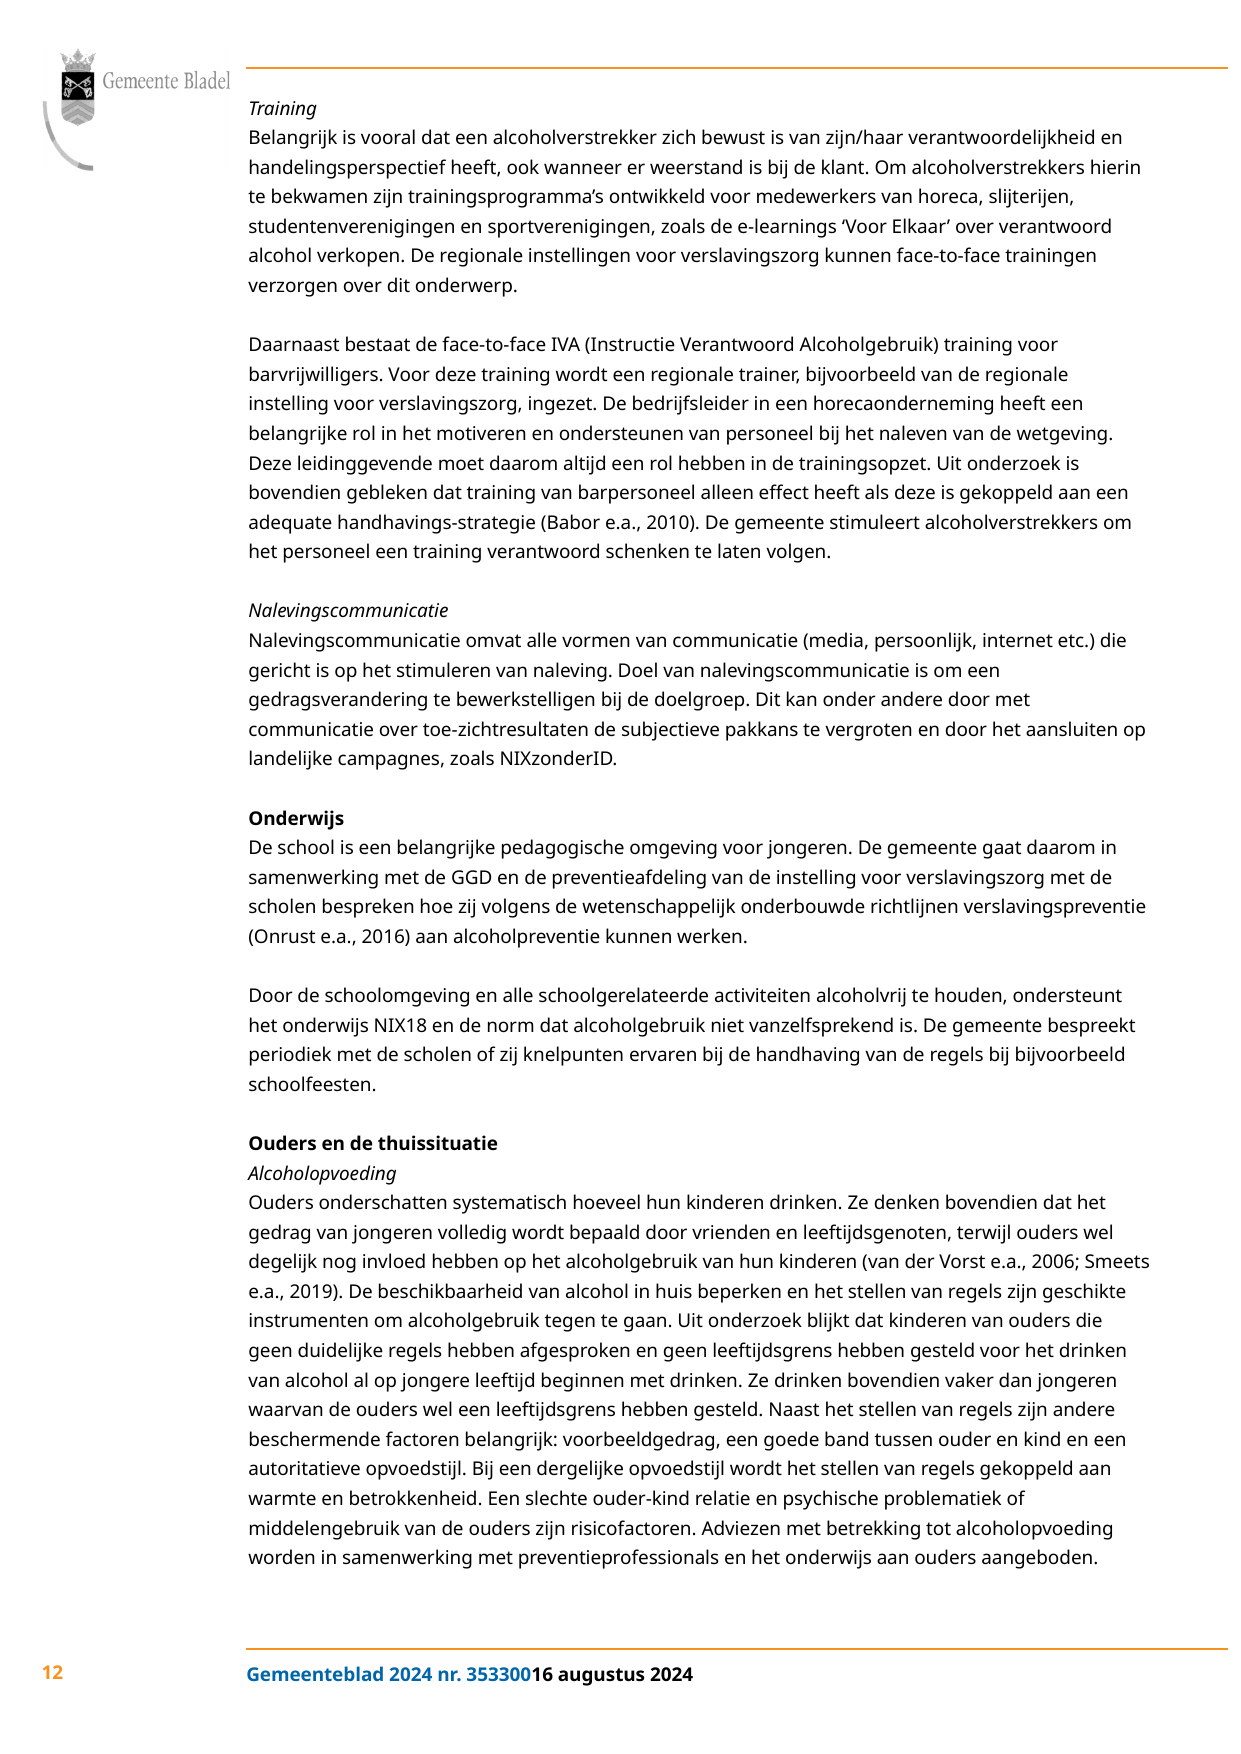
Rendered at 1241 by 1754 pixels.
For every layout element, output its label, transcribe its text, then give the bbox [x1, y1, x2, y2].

text Daarnaast bestaat de face-to-face IVA (Instructie Verantwoord Alcoholgebruik) training voor barvrijwilligers. Voor deze training wordt een regionale trainer, bijvoorbeeld van de regionale instelling voor verslavingszorg, ingezet. De bedrijfsleider in een horecaonderneming heeft een belangrijke rol in het motiveren en ondersteunen van personeel bij het naleven van de wetgeving. Deze leidinggevende moet daarom altijd een rol hebben in de trainingsopzet. Uit onderzoek is bovendien gebleken dat training van barpersoneel alleen effect heeft als deze is gekoppeld aan een adequate handhavings-strategie (Babor e.a., 2010). De gemeente stimuleert alcoholverstrekkers om het personeel een training verantwoord schenken te laten volgen. [248, 331, 1152, 564]
text Ouders onderschatten systematisch hoeveel hun kinderen drinken. Ze denken bovendien dat het gedrag van jongeren volledig wordt bepaald door vrienden en leeftijdsgenoten, terwijl ouders wel degelijk nog invloed hebben op het alcoholgebruik van hun kinderen (van der Vorst e.a., 2006; Smeets e.a., 2019). De beschikbaarheid van alcohol in huis beperken en het stellen van regels zijn geschikte instrumenten om alcoholgebruik tegen te gaan. Uit onderzoek blijkt dat kinderen van ouders die geen duidelijke regels hebben afgesproken en geen leeftijdsgrens hebben gesteld voor het drinken van alcohol al op jongere leeftijd beginnen met drinken. Ze drinken bovendien vaker dan jongeren waarvan de ouders wel een leeftijdsgrens hebben gesteld. Naast het stellen van regels zijn andere beschermende factoren belangrijk: voorbeeldgedrag, een goede band tussen ouder en kind en een autoritatieve opvoedstijl. Bij een dergelijke opvoedstijl wordt het stellen van regels gekoppeld aan warmte en betrokkenheid. Een slechte ouder-kind relatie en psychische problematiek of middelengebruik van de ouders zijn risicofactoren. Adviezen met betrekking tot alcoholopvoeding worden in samenwerking met preventieprofessionals en het onderwijs aan ouders aangeboden. [248, 1189, 1152, 1570]
text Onderwijs [248, 805, 1152, 831]
text Training [248, 95, 1152, 121]
text Belangrijk is vooral dat een alcoholverstrekker zich bewust is van zijn/haar verantwoordelijkheid en handelingsperspectief heeft, ook wanneer er weerstand is bij de klant. Om alcoholverstrekkers hierin te bekwamen zijn trainingsprogramma’s ontwikkeld voor medewerkers van horeca, slijterijen, studentenverenigingen en sportverenigingen, zoals de e-learnings ‘Voor Elkaar’ over verantwoord alcohol verkopen. De regionale instellingen voor verslavingszorg kunnen face-to-face trainingen verzorgen over dit onderwerp. [248, 124, 1152, 298]
text Nalevingscommunicatie [248, 598, 1152, 623]
text Ouders en de thuissituatie [248, 1130, 1152, 1156]
text Door de schoolomgeving en alle schoolgerelateerde activiteiten alcoholvrij te houden, ondersteunt het onderwijs NIX18 en de norm dat alcoholgebruik niet vanzelfsprekend is. De gemeente bespreekt periodiek met de scholen of zij knelpunten ervaren bij de handhaving van de regels bij bijvoorbeeld schoolfeesten. [248, 982, 1152, 1097]
text Alcoholopvoeding [248, 1160, 1152, 1186]
picture [41, 47, 231, 172]
text De school is een belangrijke pedagogische omgeving voor jongeren. De gemeente gaat daarom in samenwerking met de GGD en de preventieafdeling van de instelling voor verslavingszorg met de scholen bespreken hoe zij volgens de wetenschappelijk onderbouwde richtlijnen verslavingspreventie (Onrust e.a., 2016) aan alcoholpreventie kunnen werken. [248, 834, 1152, 949]
text Nalevingscommunicatie omvat alle vormen van communicatie (media, persoonlijk, internet etc.) die gericht is op het stimuleren van naleving. Doel van nalevingscommunicatie is om een gedragsverandering te bewerkstelligen bij de doelgroep. Dit kan onder andere door met communicatie over toe-zichtresultaten de subjectieve pakkans te vergroten en door het aansluiten op landelijke campagnes, zoals NIXzonderID. [248, 627, 1152, 771]
